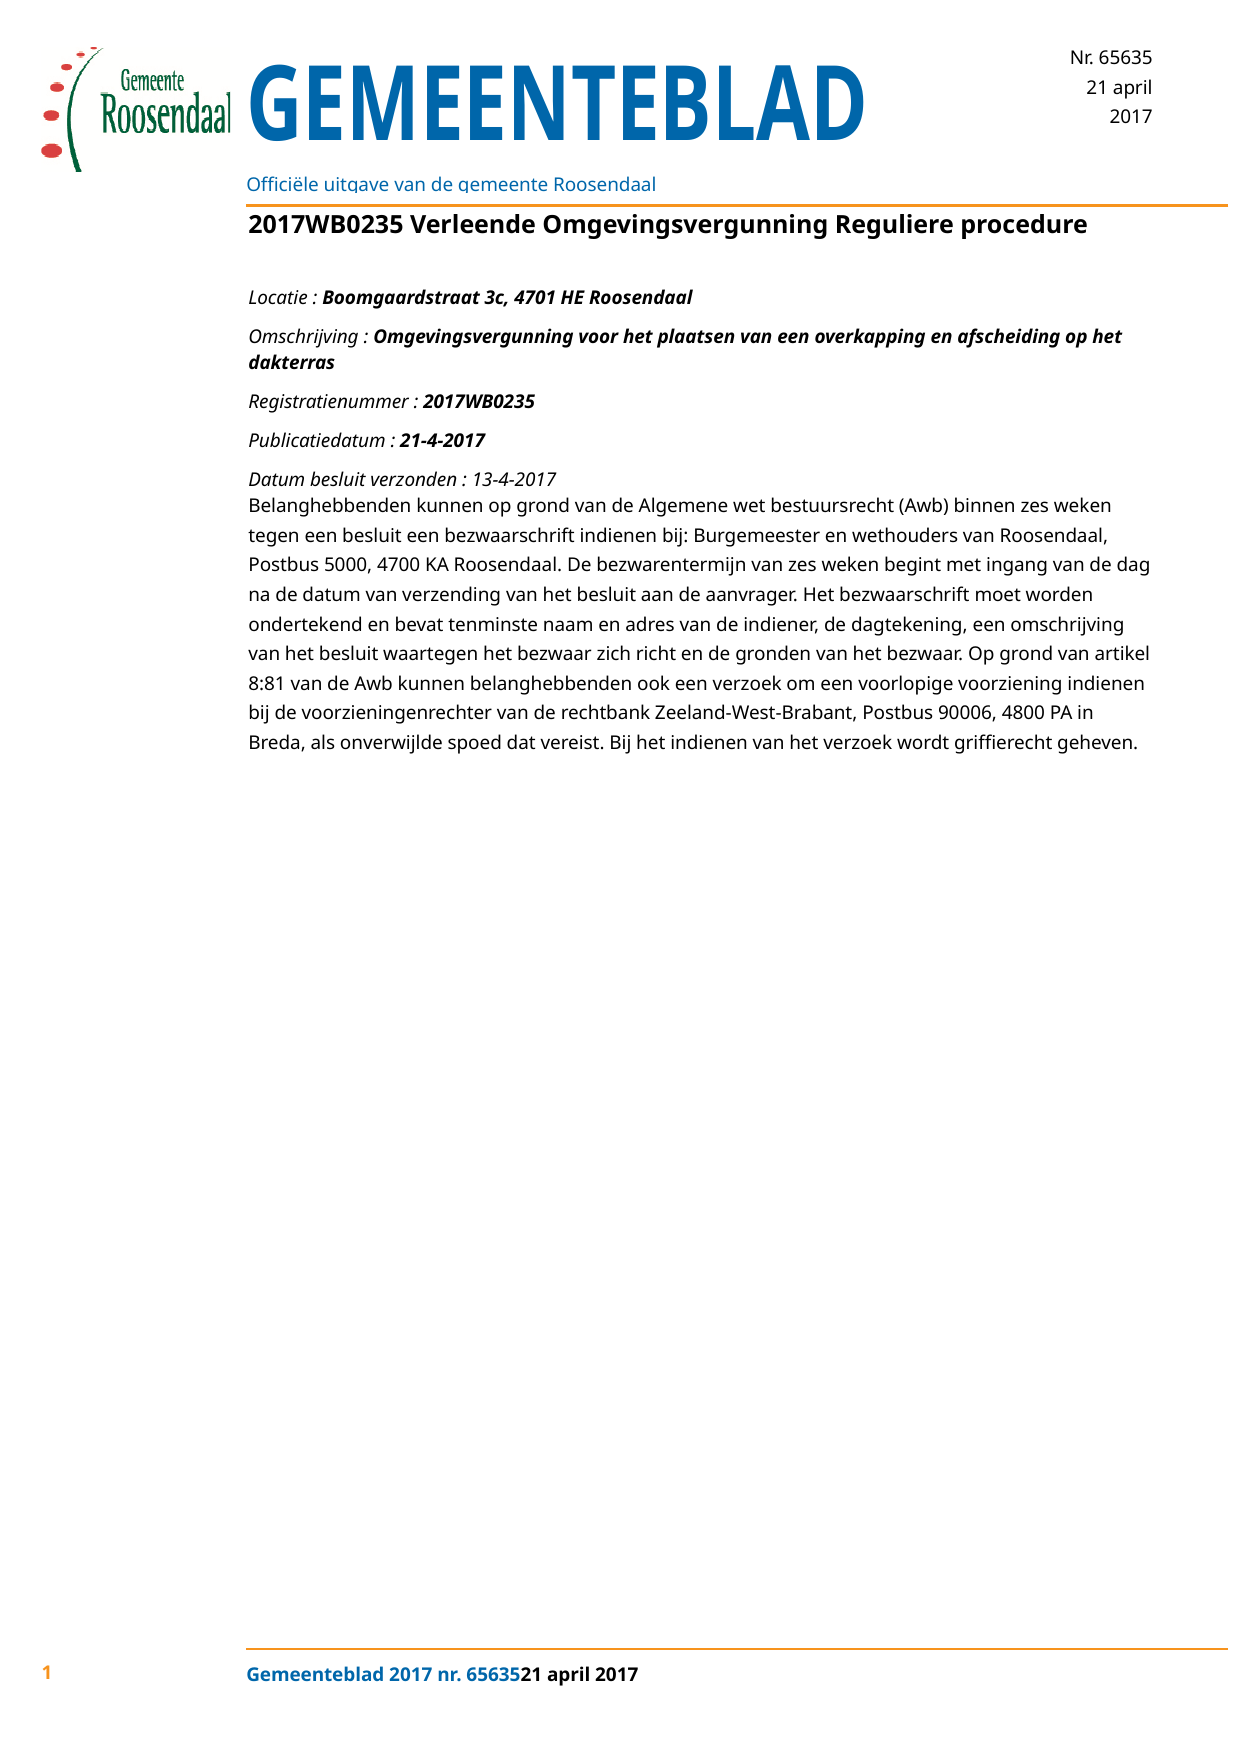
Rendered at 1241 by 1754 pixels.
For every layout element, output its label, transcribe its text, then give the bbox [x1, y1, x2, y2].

text 2017WB0235 Verleende Omgevingsvergunning Reguliere procedure [248, 207, 1152, 241]
text Omschrijving : Omgevingsvergunning voor het plaatsen van een overkapping en afscheiding op het dakterras [248, 323, 1152, 374]
text Datum besluit verzonden : 13-4-2017 [248, 467, 1152, 492]
picture [41, 47, 231, 172]
text Publicatiedatum : 21-4-2017 [248, 427, 1152, 453]
text Locatie : Boomgaardstraat 3c, 4701 HE Roosendaal [248, 284, 1152, 309]
text Belanghebbenden kunnen op grond van de Algemene wet bestuursrecht (Awb) binnen zes weken tegen een besluit een bezwaarschrift indienen bij: Burgemeester en wethouders van Roosendaal, Postbus 5000, 4700 KA Roosendaal. De bezwarentermijn van zes weken begint met ingang van de dag na de datum van verzending van het besluit aan de aanvrager. Het bezwaarschrift moet worden ondertekend en bevat tenminste naam en adres van de indiener, de dagtekening, een omschrijving van het besluit waartegen het bezwaar zich richt en de gronden van het bezwaar. Op grond van artikel 8:81 van de Awb kunnen belanghebbenden ook een verzoek om een voorlopige voorziening indienen bij de voorzieningenrechter van de rechtbank Zeeland-West-Brabant, Postbus 90006, 4800 PA in Breda, als onverwijlde spoed dat vereist. Bij het indienen van het verzoek wordt griffierecht geheven. [248, 492, 1152, 755]
text Registratienummer : 2017WB0235 [248, 388, 1152, 414]
